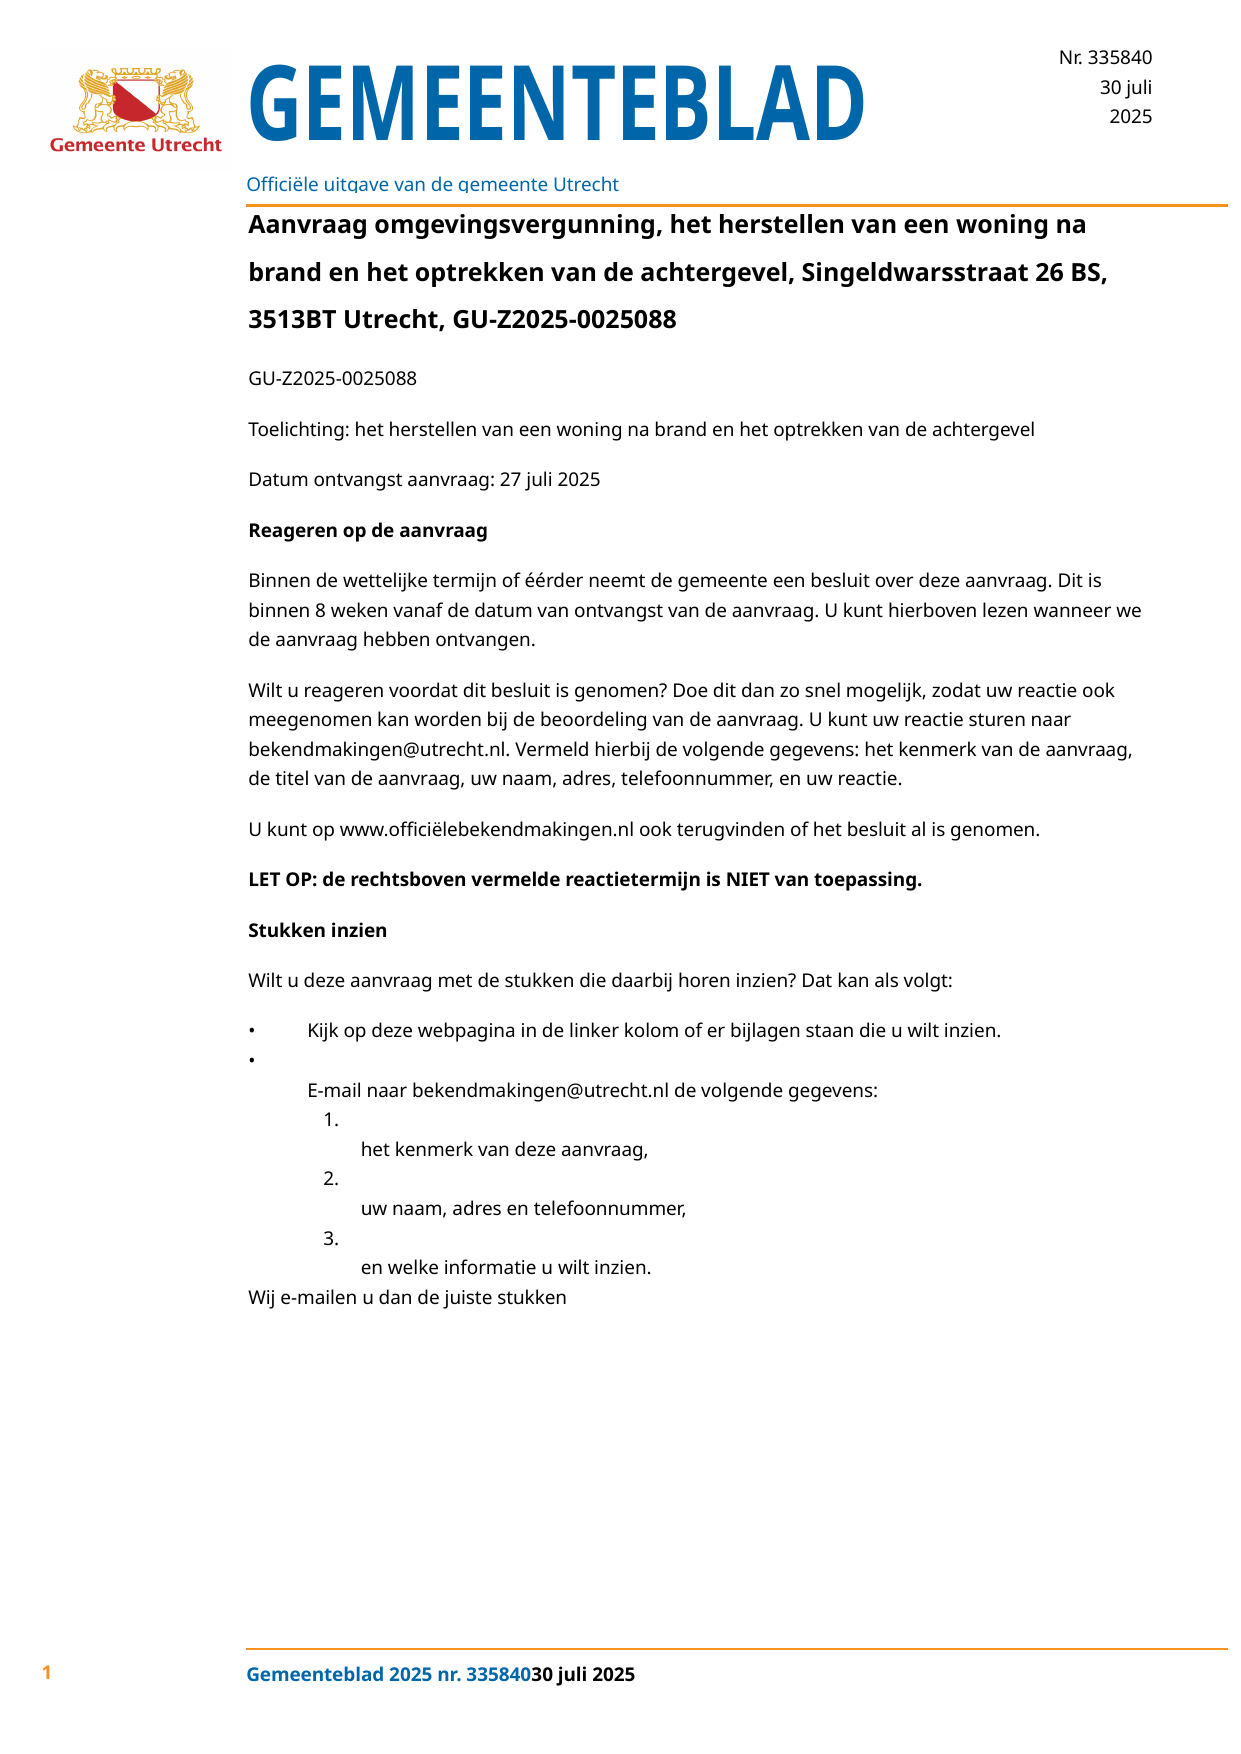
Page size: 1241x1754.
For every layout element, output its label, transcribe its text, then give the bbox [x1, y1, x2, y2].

list het kenmerk van deze aanvraag, [323, 1136, 1152, 1162]
text Wij e-mailen u dan de juiste stukken [248, 1284, 1152, 1309]
picture [41, 47, 231, 172]
text Wilt u deze aanvraag met de stukken die daarbij horen inzien? Dat kan als volgt: [248, 967, 1152, 993]
list en welke informatie u wilt inzien. [323, 1254, 1152, 1280]
text GU-Z2025-0025088 [248, 366, 1152, 391]
list uw naam, adres en telefoonnummer, [323, 1195, 1152, 1221]
text Datum ontvangst aanvraag: 27 juli 2025 [248, 466, 1152, 492]
text Binnen de wettelijke termijn of éérder neemt de gemeente een besluit over deze aanvraag. Dit is binnen 8 weken vanaf de datum van ontvangst van de aanvraag. U kunt hierboven lezen wanneer we de aanvraag hebben ontvangen. [248, 567, 1152, 652]
list E-mail naar bekendmakingen@utrecht.nl de volgende gegevens: [248, 1077, 1152, 1102]
text LET OP: de rechtsboven vermelde reactietermijn is NIET van toepassing. [248, 866, 1152, 892]
text Reageren op de aanvraag [248, 517, 1152, 542]
text Toelichting: het herstellen van een woning na brand en het optrekken van de achtergevel [248, 416, 1152, 442]
text Stukken inzien [248, 917, 1152, 942]
list Kijk op deze webpagina in de linker kolom of er bijlagen staan die u wilt inzien. [248, 1018, 1152, 1043]
text U kunt op www.officiëlebekendmakingen.nl ook terugvinden of het besluit al is genomen. [248, 816, 1152, 842]
text Wilt u reageren voordat dit besluit is genomen? Doe dit dan zo snel mogelijk, zodat uw reactie ook meegenomen kan worden bij de beoordeling van de aanvraag. U kunt uw reactie sturen naar bekendmakingen@utrecht.nl. Vermeld hierbij de volgende gegevens: het kenmerk van de aanvraag, de titel van de aanvraag, uw naam, adres, telefoonnummer, en uw reactie. [248, 677, 1152, 791]
text Aanvraag omgevingsvergunning, het herstellen van een woning na brand en het optrekken van de achtergevel, Singeldwarsstraat 26 BS, 3513BT Utrecht, GU-Z2025-0025088 [248, 207, 1152, 336]
